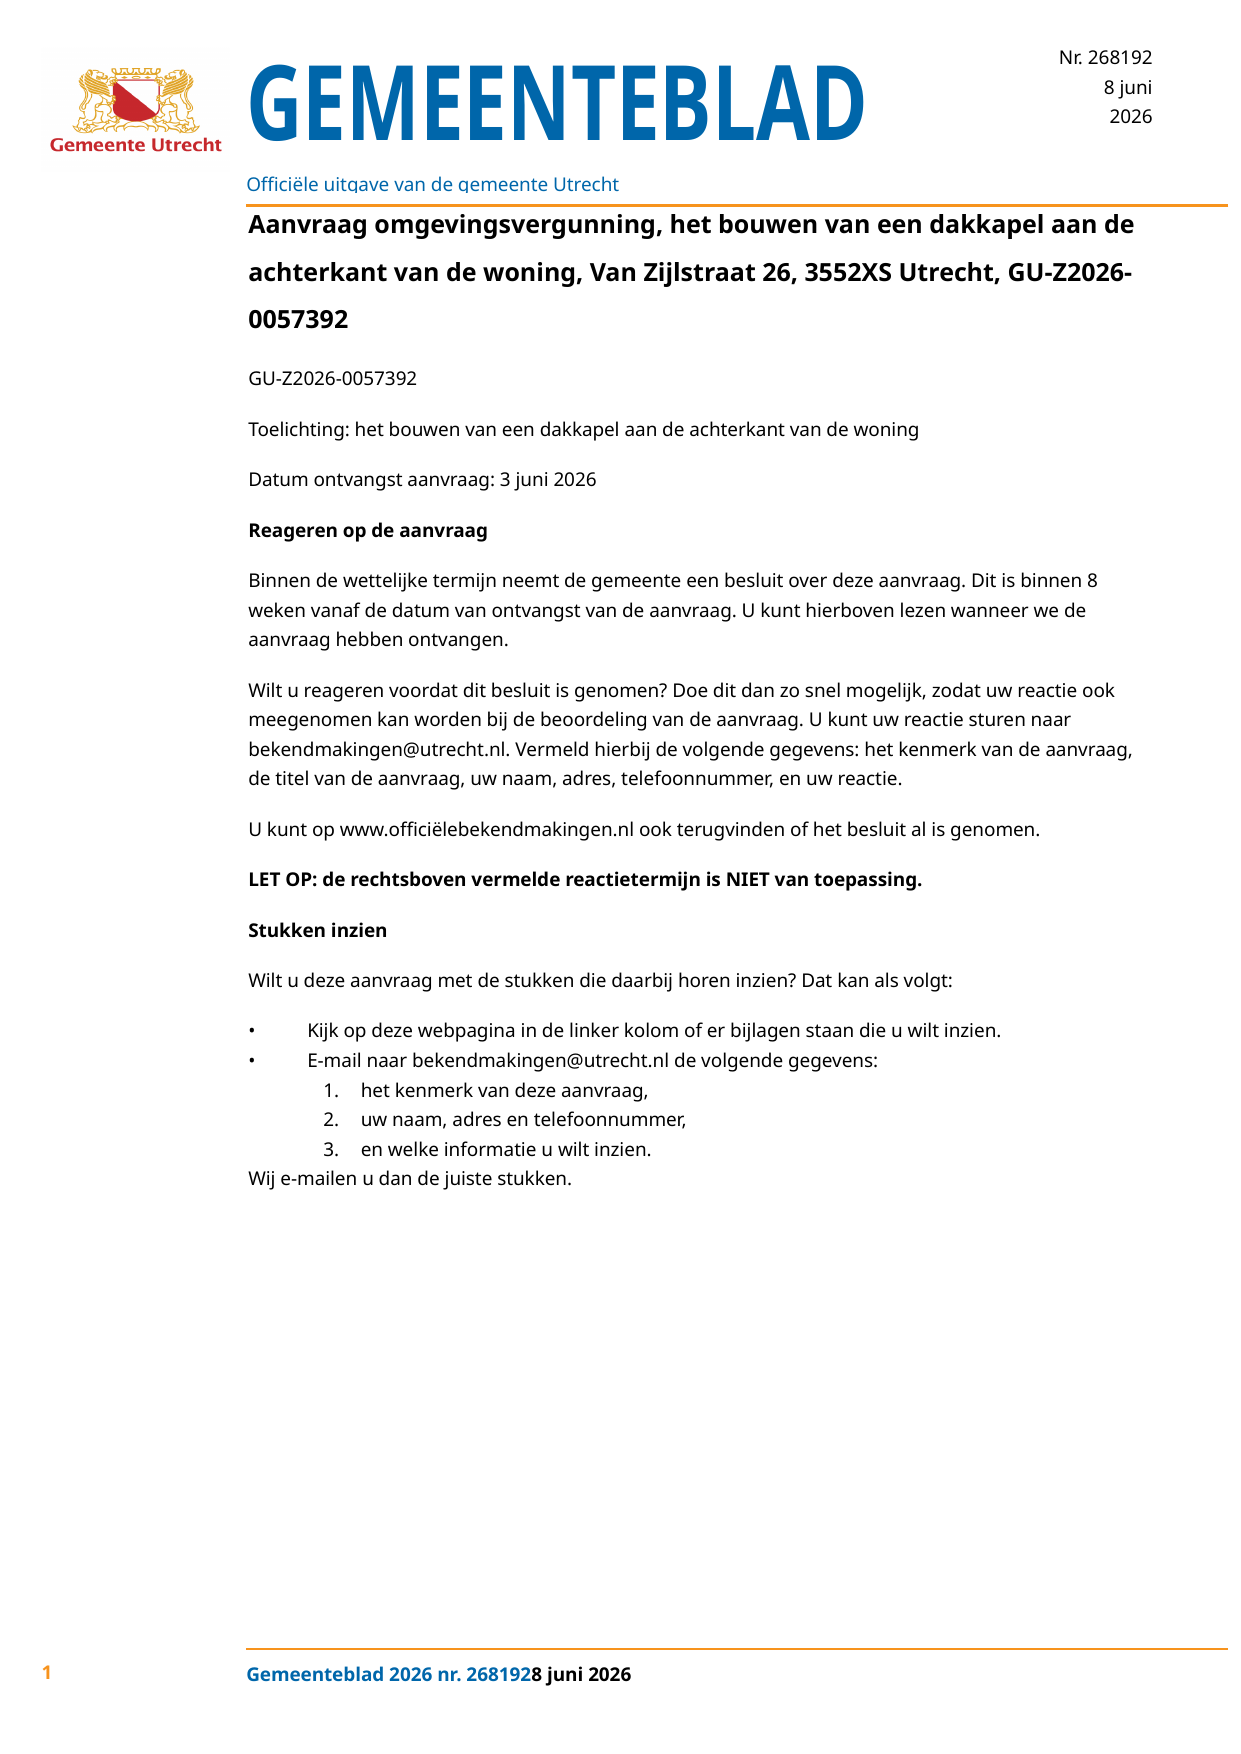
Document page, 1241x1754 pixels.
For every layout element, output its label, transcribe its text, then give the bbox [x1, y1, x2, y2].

text Reageren op de aanvraag [248, 517, 1152, 542]
text Wij e-mailen u dan de juiste stukken. [248, 1166, 1152, 1191]
list het kenmerk van deze aanvraag, [323, 1077, 1152, 1102]
text GU-Z2026-0057392 [248, 366, 1152, 391]
text Binnen de wettelijke termijn neemt de gemeente een besluit over deze aanvraag. Dit is binnen 8 weken vanaf de datum van ontvangst van de aanvraag. U kunt hierboven lezen wanneer we de aanvraag hebben ontvangen. [248, 567, 1152, 652]
text Wilt u reageren voordat dit besluit is genomen? Doe dit dan zo snel mogelijk, zodat uw reactie ook meegenomen kan worden bij de beoordeling van de aanvraag. U kunt uw reactie sturen naar bekendmakingen@utrecht.nl. Vermeld hierbij de volgende gegevens: het kenmerk van de aanvraag, de titel van de aanvraag, uw naam, adres, telefoonnummer, en uw reactie. [248, 677, 1152, 791]
picture [41, 47, 231, 172]
list en welke informatie u wilt inzien. [323, 1136, 1152, 1162]
list uw naam, adres en telefoonnummer, [323, 1106, 1152, 1132]
text Stukken inzien [248, 917, 1152, 942]
text Datum ontvangst aanvraag: 3 juni 2026 [248, 466, 1152, 492]
list E-mail naar bekendmakingen@utrecht.nl de volgende gegevens: [248, 1047, 1152, 1073]
text Toelichting: het bouwen van een dakkapel aan de achterkant van de woning [248, 416, 1152, 442]
text Wilt u deze aanvraag met de stukken die daarbij horen inzien? Dat kan als volgt: [248, 967, 1152, 993]
list Kijk op deze webpagina in de linker kolom of er bijlagen staan die u wilt inzien. [248, 1018, 1152, 1043]
text U kunt op www.officiëlebekendmakingen.nl ook terugvinden of het besluit al is genomen. [248, 816, 1152, 842]
text Aanvraag omgevingsvergunning, het bouwen van een dakkapel aan de achterkant van de woning, Van Zijlstraat 26, 3552XS Utrecht, GU-Z2026-0057392 [248, 207, 1152, 336]
text LET OP: de rechtsboven vermelde reactietermijn is NIET van toepassing. [248, 866, 1152, 892]
